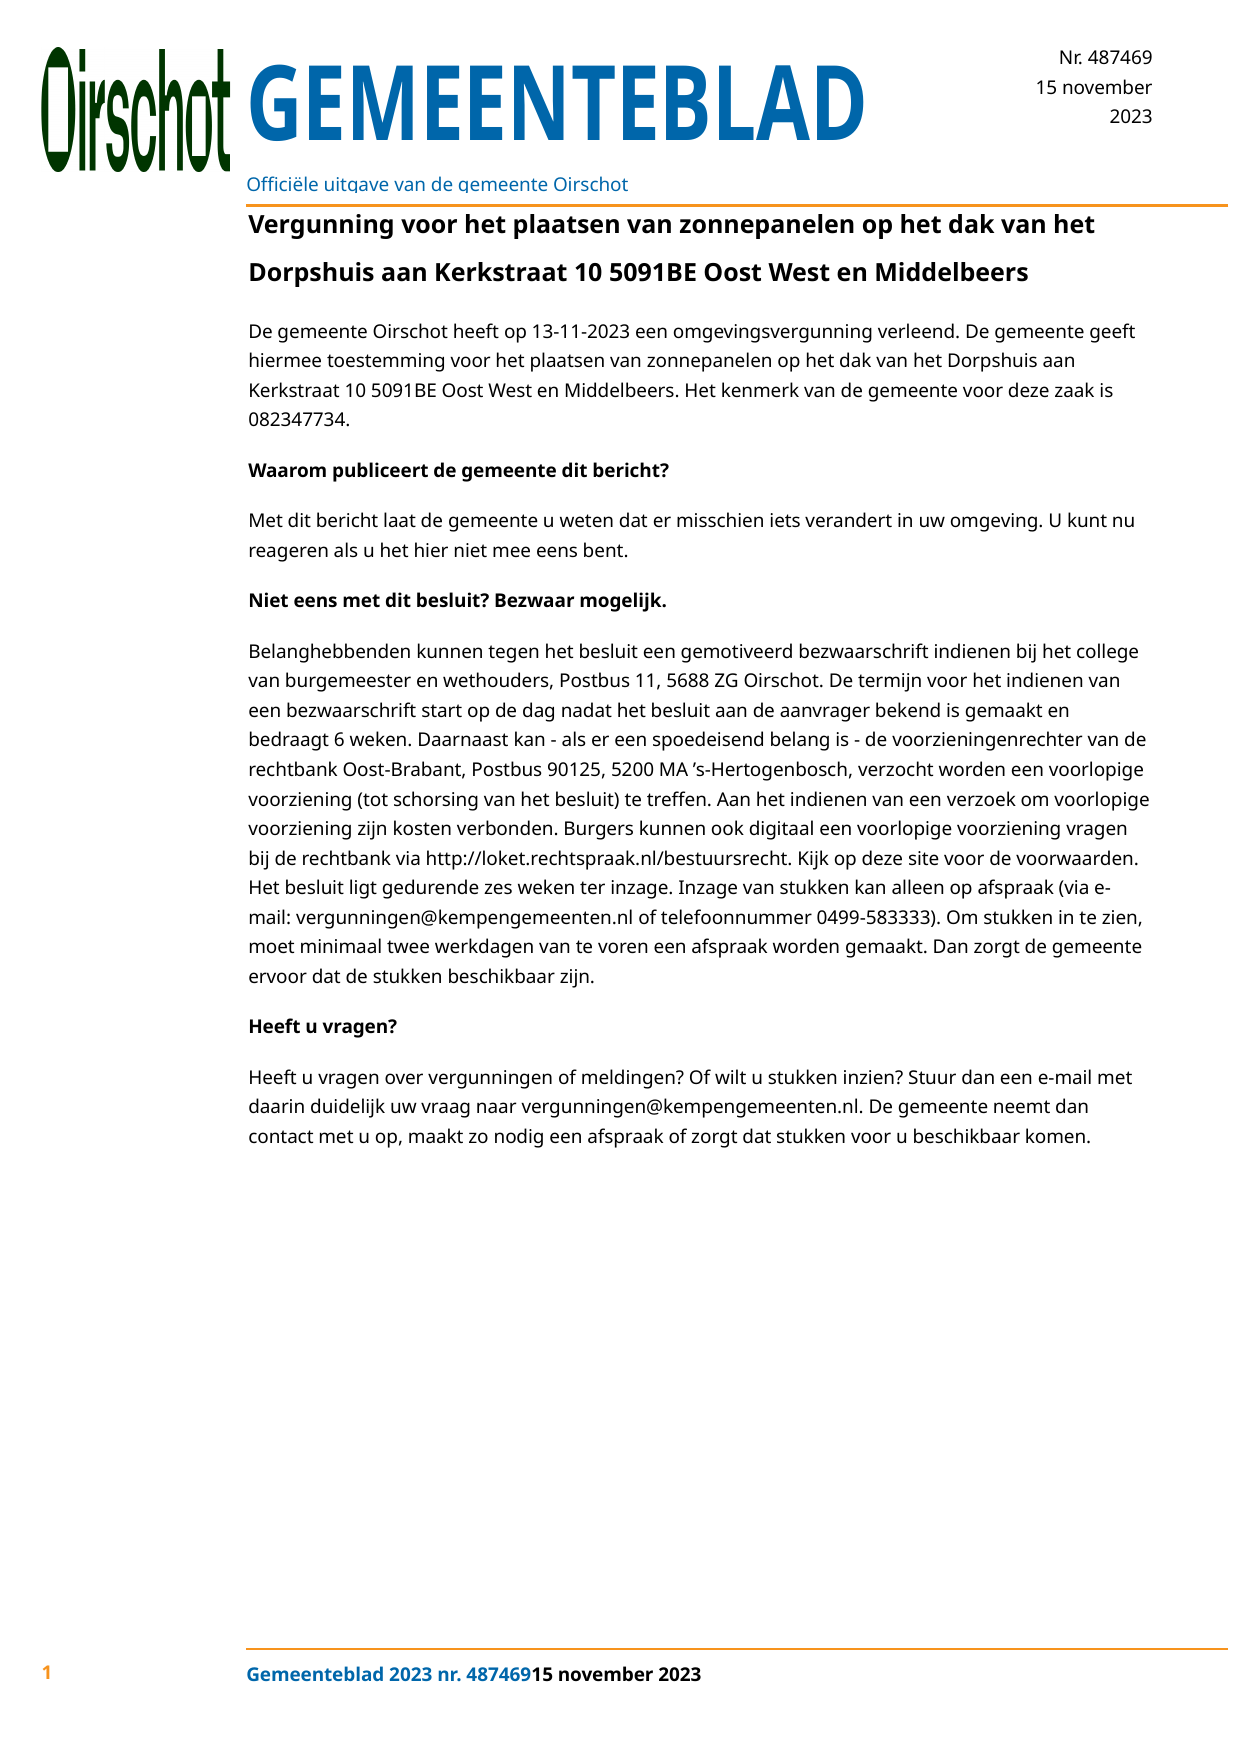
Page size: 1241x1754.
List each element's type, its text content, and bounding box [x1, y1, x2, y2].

text Vergunning voor het plaatsen van zonnepanelen op het dak van het Dorpshuis aan Kerkstraat 10 5091BE Oost West en Middelbeers [248, 207, 1152, 288]
text De gemeente Oirschot heeft op 13-11-2023 een omgevingsvergunning verleend. De gemeente geeft hiermee toestemming voor het plaatsen van zonnepanelen op het dak van het Dorpshuis aan Kerkstraat 10 5091BE Oost West en Middelbeers. Het kenmerk van de gemeente voor deze zaak is 082347734. [248, 318, 1152, 432]
text Waarom publiceert de gemeente dit bericht? [248, 457, 1152, 483]
text Heeft u vragen? [248, 1014, 1152, 1039]
text Belanghebbenden kunnen tegen het besluit een gemotiveerd bezwaarschrift indienen bij het college van burgemeester en wethouders, Postbus 11, 5688 ZG Oirschot. De termijn voor het indienen van een bezwaarschrift start op de dag nadat het besluit aan de aanvrager bekend is gemaakt en bedraagt 6 weken. Daarnaast kan - als er een spoedeisend belang is - de voorzieningenrechter van de rechtbank Oost-Brabant, Postbus 90125, 5200 MA ’s-Hertogenbosch, verzocht worden een voorlopige voorziening (tot schorsing van het besluit) te treffen. Aan het indienen van een verzoek om voorlopige voorziening zijn kosten verbonden. Burgers kunnen ook digitaal een voorlopige voorziening vragen bij de rechtbank via http://loket.rechtspraak.nl/bestuursrecht. Kijk op deze site voor de voorwaarden. Het besluit ligt gedurende zes weken ter inzage. Inzage van stukken kan alleen op afspraak (via e-mail: vergunningen@kempengemeenten.nl of telefoonnummer 0499-583333). Om stukken in te zien, moet minimaal twee werkdagen van te voren een afspraak worden gemaakt. Dan zorgt de gemeente ervoor dat de stukken beschikbaar zijn. [248, 638, 1152, 989]
text Niet eens met dit besluit? Bezwaar mogelijk. [248, 587, 1152, 613]
picture [41, 47, 231, 172]
text Heeft u vragen over vergunningen of meldingen? Of wilt u stukken inzien? Stuur dan een e-mail met daarin duidelijk uw vraag naar vergunningen@kempengemeenten.nl. De gemeente neemt dan contact met u op, maakt zo nodig een afspraak of zorgt dat stukken voor u beschikbaar komen. [248, 1064, 1152, 1149]
text Met dit bericht laat de gemeente u weten dat er misschien iets verandert in uw omgeving. U kunt nu reageren als u het hier niet mee eens bent. [248, 507, 1152, 563]
